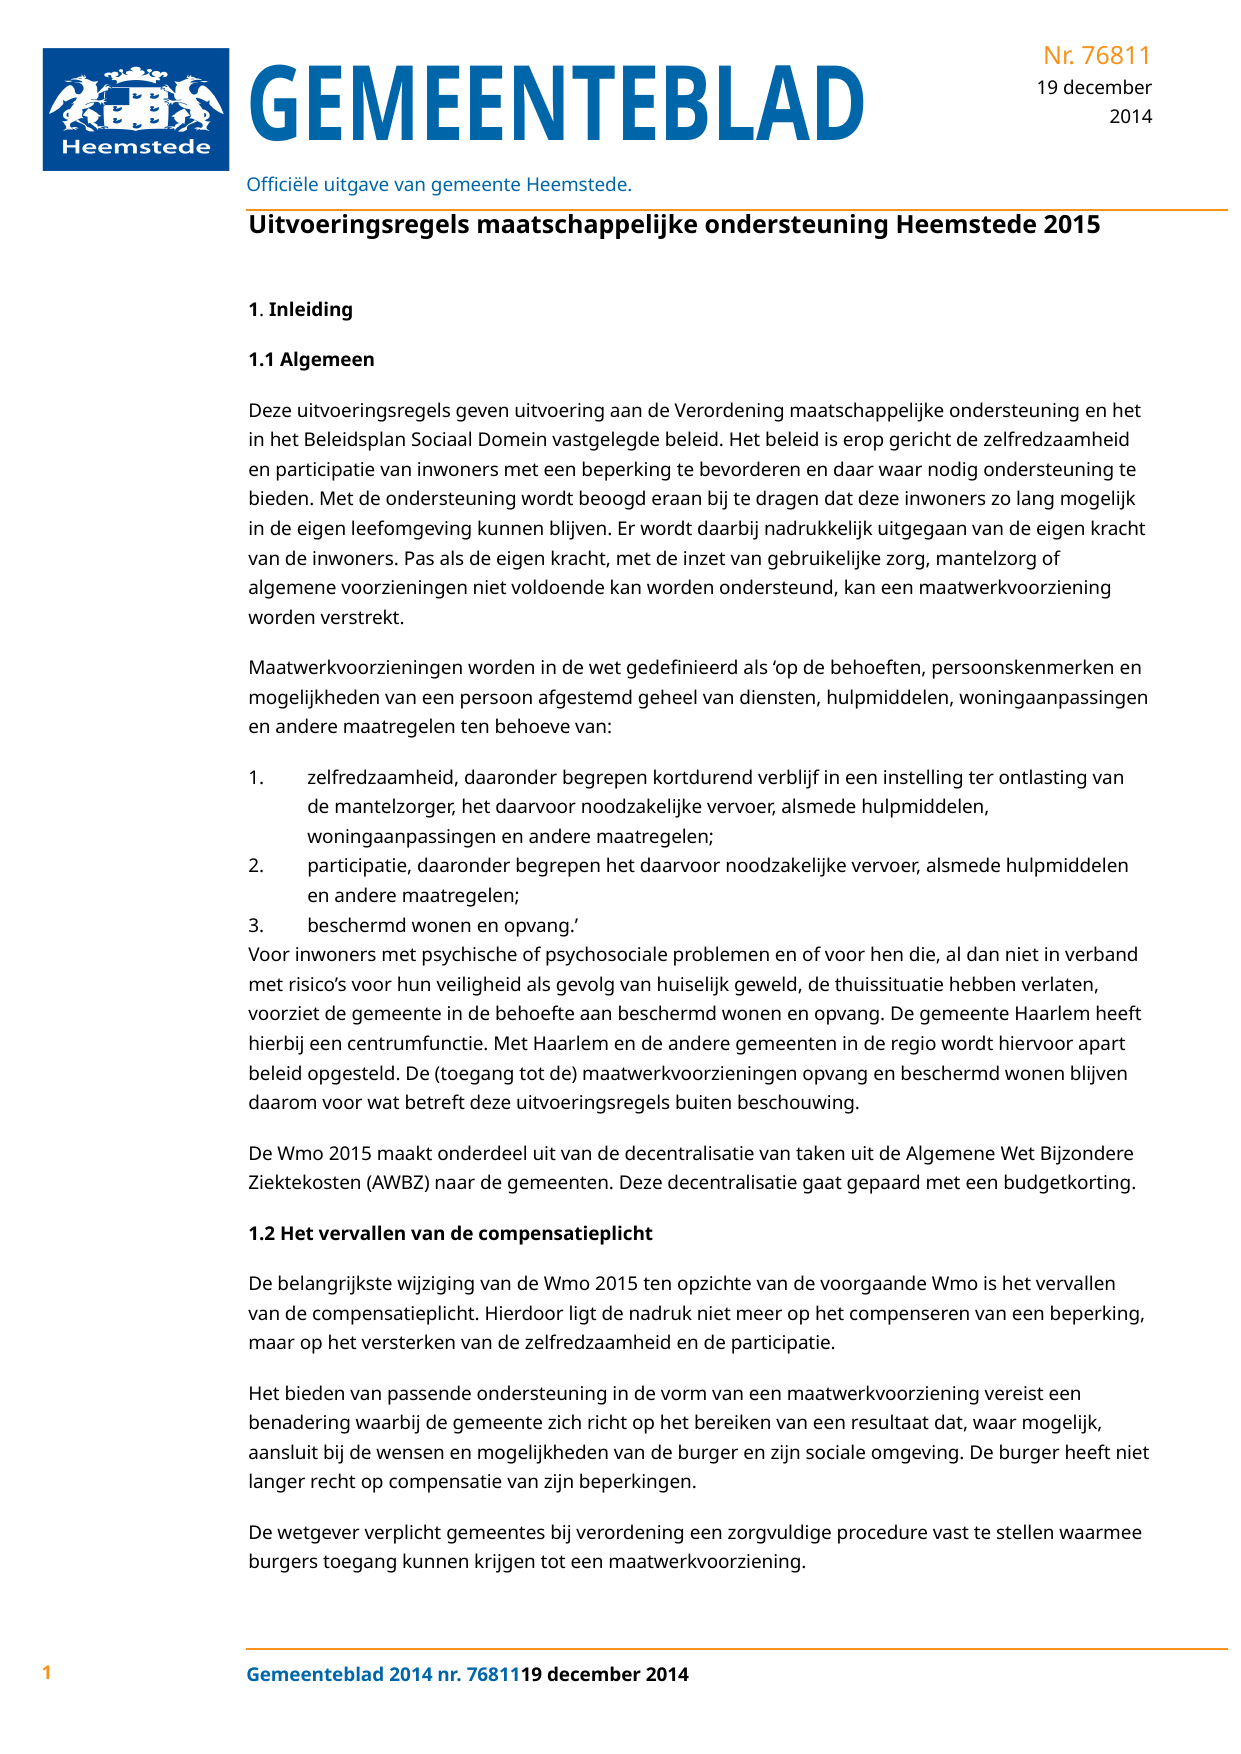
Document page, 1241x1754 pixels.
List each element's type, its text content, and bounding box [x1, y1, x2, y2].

list zelfredzaamheid, daaronder begrepen kortdurend verblijf in een instelling ter ontlasting van de mantelzorger, het daarvoor noodzakelijke vervoer, alsmede hulpmiddelen, woningaanpassingen en andere maatregelen; [248, 764, 1152, 849]
text Uitvoeringsregels maatschappelijke ondersteuning Heemstede 2015 [248, 211, 1152, 241]
list participatie, daaronder begrepen het daarvoor noodzakelijke vervoer, alsmede hulpmiddelen en andere maatregelen; [248, 853, 1152, 908]
list beschermd wonen en opvang.’ [248, 912, 1152, 938]
text De belangrijkste wijziging van de Wmo 2015 ten opzichte van de voorgaande Wmo is het vervallen van de compensatieplicht. Hierdoor ligt de nadruk niet meer op het compenseren van een beperking, maar op het versterken van de zelfredzaamheid en de participatie. [248, 1270, 1152, 1355]
text De Wmo 2015 maakt onderdeel uit van de decentralisatie van taken uit de Algemene Wet Bijzondere Ziektekosten (AWBZ) naar de gemeenten. Deze decentralisatie gaat gepaard met een budgetkorting. [248, 1140, 1152, 1195]
text 1.1 Algemeen [248, 346, 1152, 372]
text De wetgever verplicht gemeentes bij verordening een zorgvuldige procedure vast te stellen waarmee burgers toegang kunnen krijgen tot een maatwerkvoorziening. [248, 1519, 1152, 1574]
picture [41, 47, 231, 172]
text Maatwerkvoorzieningen worden in de wet gedefinieerd als ‘op de behoeften, persoonskenmerken en mogelijkheden van een persoon afgestemd geheel van diensten, hulpmiddelen, woningaanpassingen en andere maatregelen ten behoeve van: [248, 654, 1152, 739]
text 1.2 Het vervallen van de compensatieplicht [248, 1220, 1152, 1246]
text Voor inwoners met psychische of psychosociale problemen en of voor hen die, al dan niet in verband met risico’s voor hun veiligheid als gevolg van huiselijk geweld, de thuissituatie hebben verlaten, voorziet de gemeente in de behoefte aan beschermd wonen en opvang. De gemeente Haarlem heeft hierbij een centrumfunctie. Met Haarlem en de andere gemeenten in de regio wordt hiervoor apart beleid opgesteld. De (toegang tot de) maatwerkvoorzieningen opvang en beschermd wonen blijven daarom voor wat betreft deze uitvoeringsregels buiten beschouwing. [248, 941, 1152, 1115]
text Het bieden van passende ondersteuning in de vorm van een maatwerkvoorziening vereist een benadering waarbij de gemeente zich richt op het bereiken van een resultaat dat, waar mogelijk, aansluit bij de wensen en mogelijkheden van de burger en zijn sociale omgeving. De burger heeft niet langer recht op compensatie van zijn beperkingen. [248, 1380, 1152, 1494]
text 1. Inleiding [248, 296, 1152, 322]
text Deze uitvoeringsregels geven uitvoering aan de Verordening maatschappelijke ondersteuning en het in het Beleidsplan Sociaal Domein vastgelegde beleid. Het beleid is erop gericht de zelfredzaamheid en participatie van inwoners met een beperking te bevorderen en daar waar nodig ondersteuning te bieden. Met de ondersteuning wordt beoogd eraan bij te dragen dat deze inwoners zo lang mogelijk in de eigen leefomgeving kunnen blijven. Er wordt daarbij nadrukkelijk uitgegaan van de eigen kracht van de inwoners. Pas als de eigen kracht, met de inzet van gebruikelijke zorg, mantelzorg of algemene voorzieningen niet voldoende kan worden ondersteund, kan een maatwerkvoorziening worden verstrekt. [248, 397, 1152, 630]
